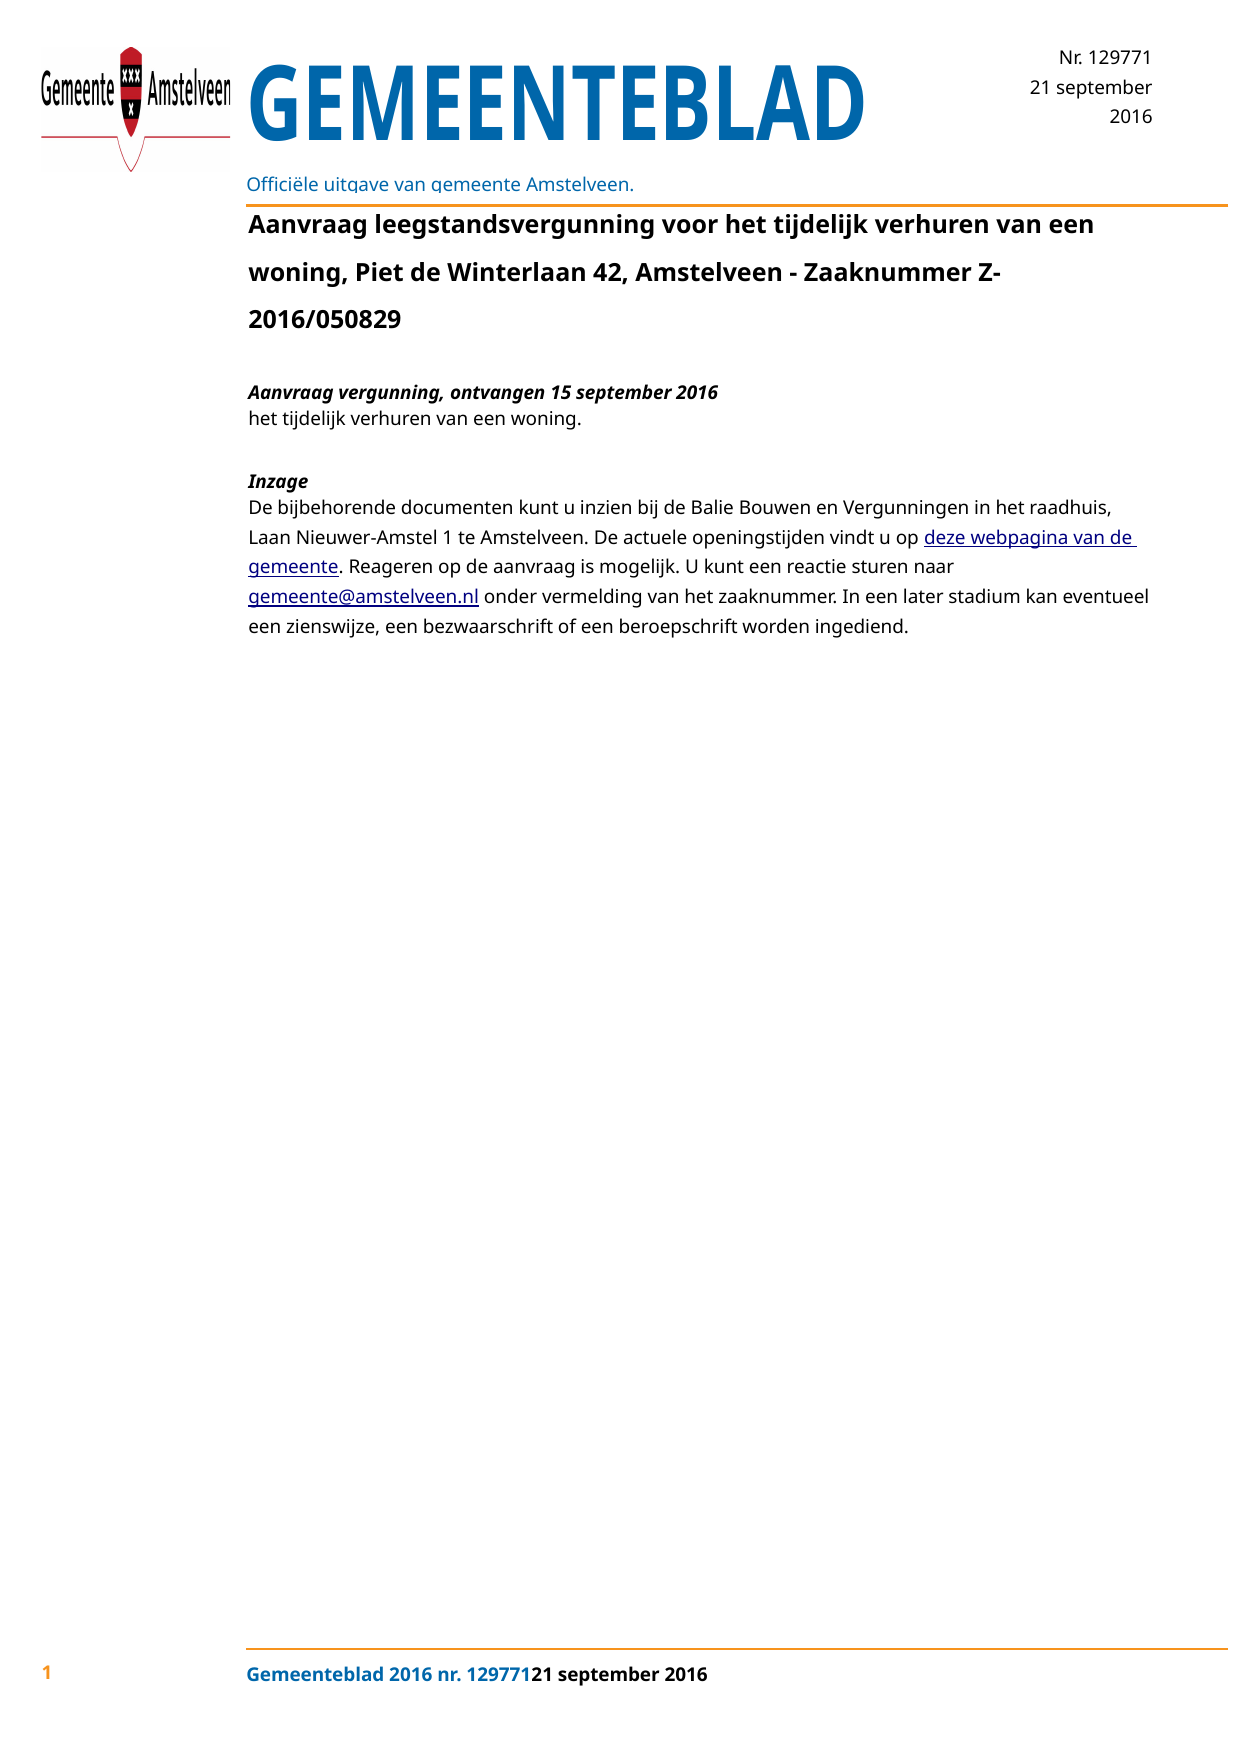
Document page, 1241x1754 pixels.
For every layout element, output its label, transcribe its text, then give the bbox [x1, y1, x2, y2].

text De bijbehorende documenten kunt u inzien bij de Balie Bouwen en Vergunningen in het raadhuis, Laan Nieuwer-Amstel 1 te Amstelveen. De actuele openingstijden vindt u op deze webpagina van de gemeente. Reageren op de aanvraag is mogelijk. U kunt een reactie sturen naar gemeente@amstelveen.nl onder vermelding van het zaaknummer. In een later stadium kan eventueel een zienswijze, een bezwaarschrift of een beroepschrift worden ingediend. [248, 494, 1152, 638]
text Aanvraag leegstandsvergunning voor het tijdelijk verhuren van een woning, Piet de Winterlaan 42, Amstelveen - Zaaknummer Z-2016/050829 [248, 207, 1152, 336]
text Aanvraag vergunning, ontvangen 15 september 2016 [248, 379, 1152, 405]
picture [41, 47, 231, 172]
text het tijdelijk verhuren van een woning. [248, 405, 1152, 431]
text Inzage [248, 469, 1152, 494]
